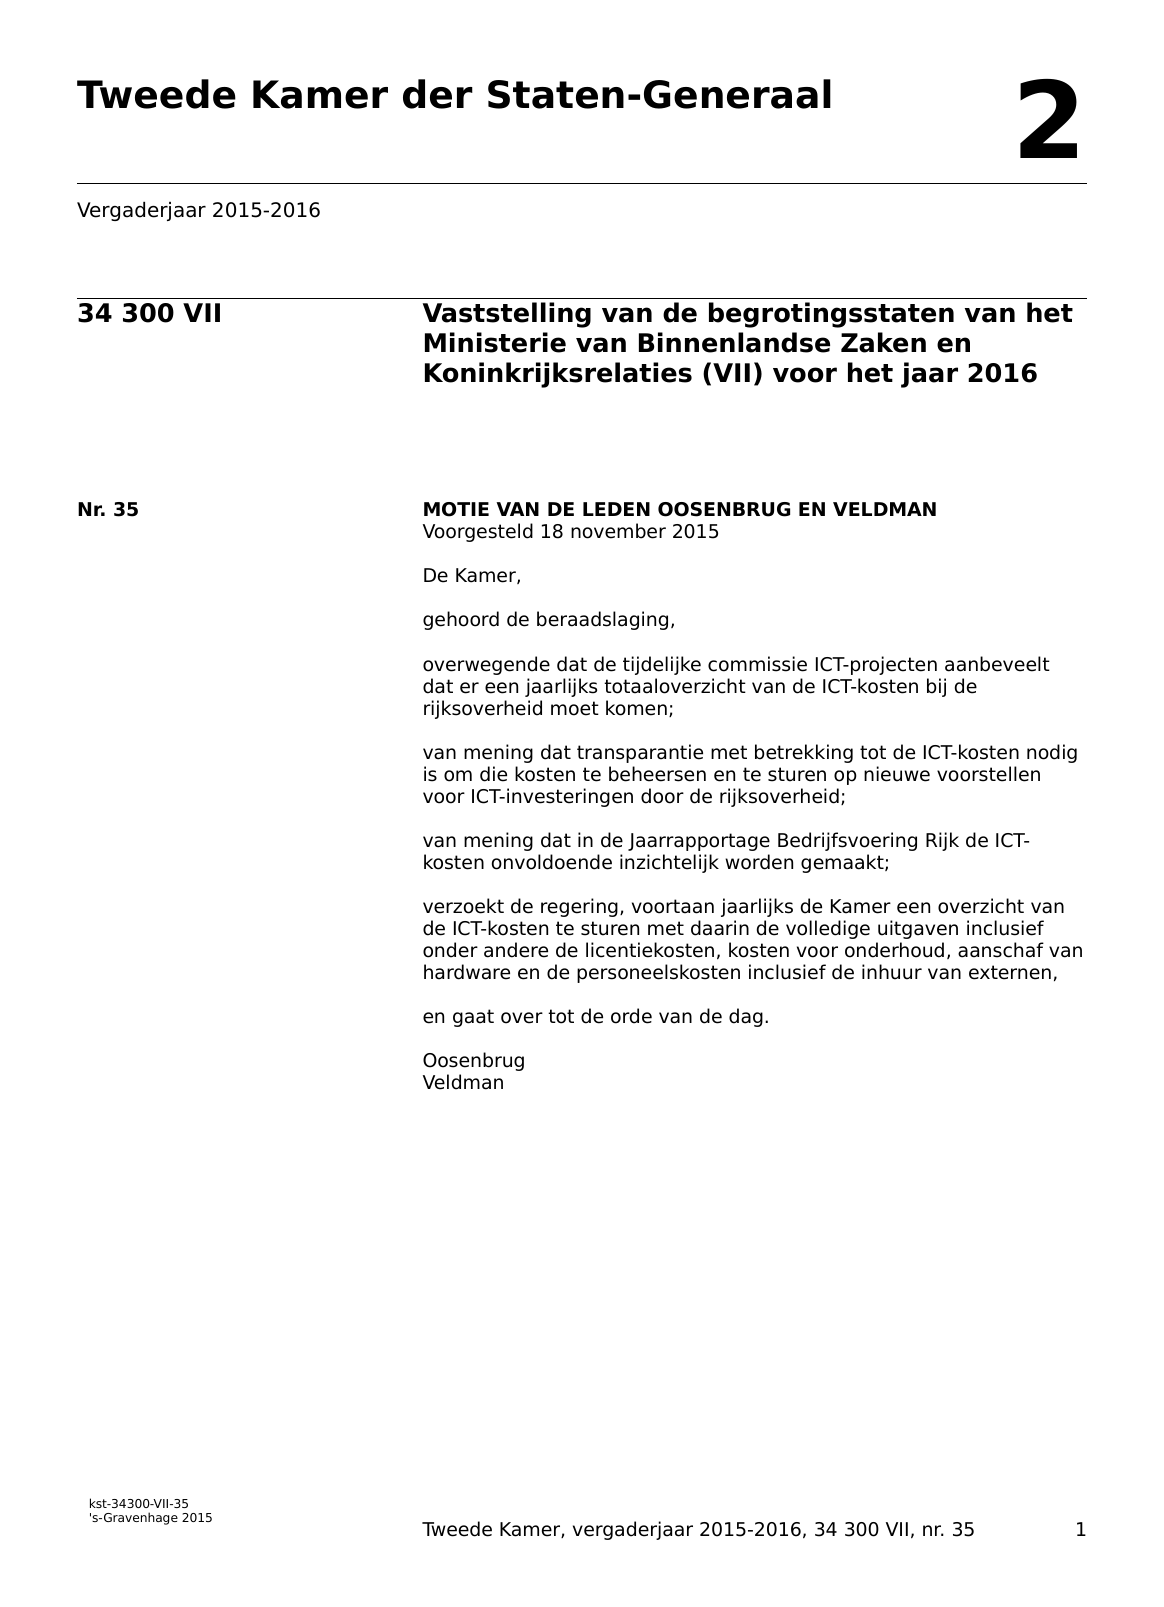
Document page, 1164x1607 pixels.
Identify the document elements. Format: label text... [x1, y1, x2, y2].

table_header Tweede Kamer der Staten-Generaal [77, 59, 886, 183]
text Veldman [422, 1072, 1087, 1094]
text Voorgesteld 18 november 2015 [422, 521, 1087, 543]
text overwegende dat de tijdelijke commissie ICT-projecten aanbeveelt dat er een jaarlijks totaaloverzicht van de ICT-kosten bij de rijksoverheid moet komen; [422, 653, 1087, 719]
text en gaat over tot de orde van de dag. [422, 1006, 1087, 1028]
text kst-34300-VII-35 [88, 1497, 323, 1511]
text van mening dat transparantie met betrekking tot de ICT-kosten nodig is om die kosten te beheersen en te sturen op nieuwe voorstellen voor ICT-investeringen door de rijksoverheid; [422, 742, 1087, 808]
text gehoord de beraadslaging, [422, 609, 1087, 631]
text van mening dat in de Jaarrapportage Bedrijfsvoering Rijk de ICT-kosten onvoldoende inzichtelijk worden gemaakt; [422, 830, 1087, 874]
subtitle Nr. 35 MOTIE VAN DE LEDEN OOSENBRUG EN VELDMAN [77, 499, 1087, 521]
table_cell Vergaderjaar 2015-2016 [77, 184, 1087, 298]
text Oosenbrug [422, 1050, 1087, 1072]
table_header 2 [886, 59, 1087, 183]
text verzoekt de regering, voortaan jaarlijks de Kamer een overzicht van de ICT-kosten te sturen met daarin de volledige uitgaven inclusief onder andere de licentiekosten, kosten voor onderhoud, aanschaf van hardware en de personeelskosten inclusief de inhuur van externen, [422, 896, 1087, 984]
subtitle 34 300 VII Vaststelling van de begrotingsstaten van het Ministerie van Binnenlandse Zaken en Koninkrijksrelaties (VII) voor het jaar 2016 [77, 299, 1087, 388]
text De Kamer, [422, 565, 1087, 587]
text 's-Gravenhage 2015 [88, 1511, 323, 1525]
